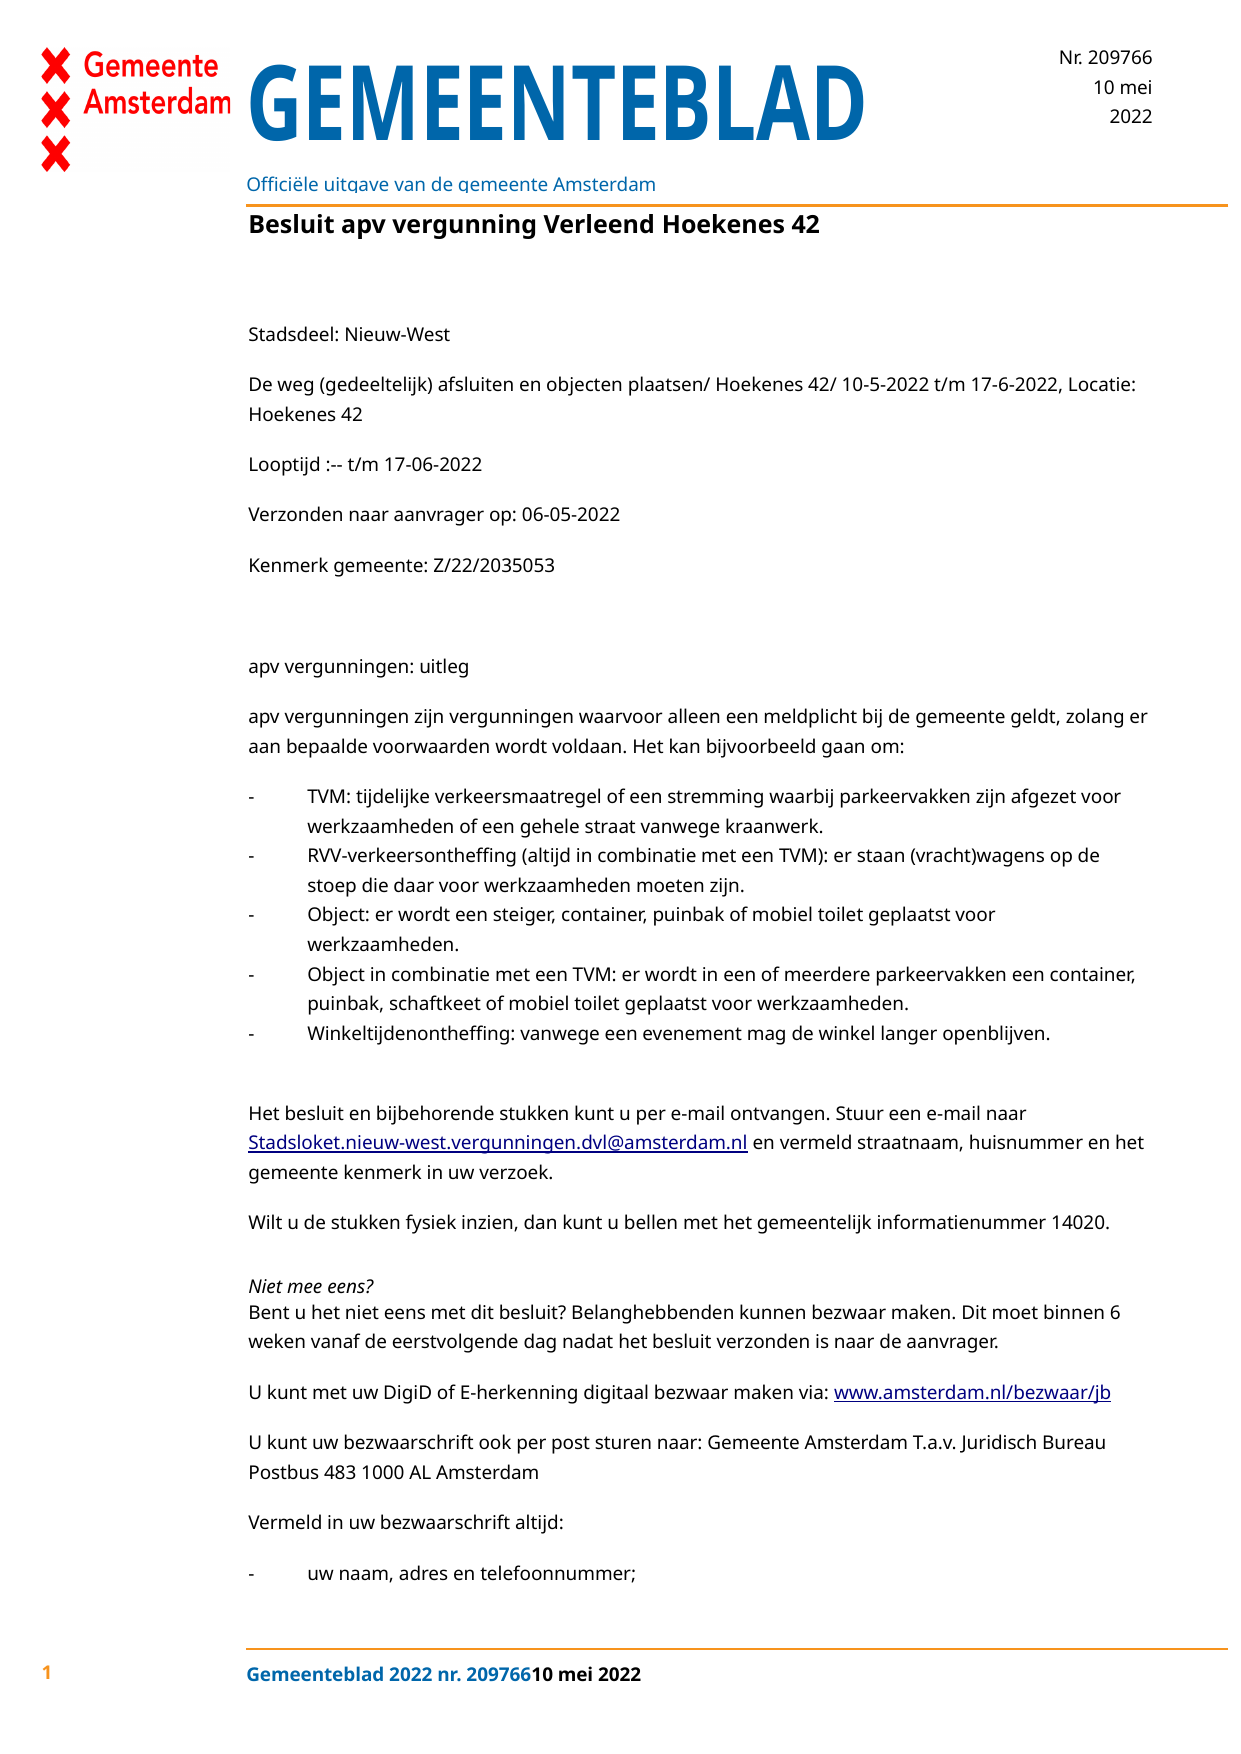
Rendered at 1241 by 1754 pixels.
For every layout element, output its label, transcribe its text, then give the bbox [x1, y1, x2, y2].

text Wilt u de stukken fysiek inzien, dan kunt u bellen met het gemeentelijk informatienummer 14020. [248, 1209, 1152, 1235]
text apv vergunningen zijn vergunningen waarvoor alleen een meldplicht bij de gemeente geldt, zolang er aan bepaalde voorwaarden wordt voldaan. Het kan bijvoorbeeld gaan om: [248, 703, 1152, 758]
list uw naam, adres en telefoonnummer; [248, 1560, 1152, 1586]
text U kunt uw bezwaarschrift ook per post sturen naar: Gemeente Amsterdam T.a.v. Juridisch Bureau Postbus 483 1000 AL Amsterdam [248, 1429, 1152, 1485]
text U kunt met uw DigiD of E-herkenning digitaal bezwaar maken via: www.amsterdam.nl/bezwaar/jb [248, 1379, 1152, 1405]
text De weg (gedeeltelijk) afsluiten en objecten plaatsen/ Hoekenes 42/ 10-5-2022 t/m 17-6-2022, Locatie: Hoekenes 42 [248, 371, 1152, 426]
list TVM: tijdelijke verkeersmaatregel of een stremming waarbij parkeervakken zijn afgezet voor werkzaamheden of een gehele straat vanwege kraanwerk. [248, 783, 1152, 838]
picture [41, 47, 231, 172]
text Looptijd :-- t/m 17-06-2022 [248, 451, 1152, 477]
text Het besluit en bijbehorende stukken kunt u per e-mail ontvangen. Stuur een e-mail naar Stadsloket.nieuw-west.vergunningen.dvl@amsterdam.nl en vermeld straatnaam, huisnummer en het gemeente kenmerk in uw verzoek. [248, 1100, 1152, 1185]
text Kenmerk gemeente: Z/22/2035053 [248, 552, 1152, 578]
list Object: er wordt een steiger, container, puinbak of mobiel toilet geplaatst voor werkzaamheden. [248, 902, 1152, 957]
list Winkeltijdenontheffing: vanwege een evenement mag de winkel langer openblijven. [248, 1020, 1152, 1046]
text Vermeld in uw bezwaarschrift altijd: [248, 1509, 1152, 1535]
text Bent u het niet eens met dit besluit? Belanghebbenden kunnen bezwaar maken. Dit moet binnen 6 weken vanaf de eerstvolgende dag nadat het besluit verzonden is naar de aanvrager. [248, 1299, 1152, 1354]
text Verzonden naar aanvrager op: 06-05-2022 [248, 502, 1152, 527]
text Niet mee eens? [248, 1273, 1152, 1299]
text Stadsdeel: Nieuw-West [248, 321, 1152, 346]
list RVV-verkeersontheffing (altijd in combinatie met een TVM): er staan (vracht)wagens op de stoep die daar voor werkzaamheden moeten zijn. [248, 842, 1152, 898]
list Object in combinatie met een TVM: er wordt in een of meerdere parkeervakken een container, puinbak, schaftkeet of mobiel toilet geplaatst voor werkzaamheden. [248, 961, 1152, 1016]
text apv vergunningen: uitleg [248, 653, 1152, 678]
text Besluit apv vergunning Verleend Hoekenes 42 [248, 207, 1152, 241]
